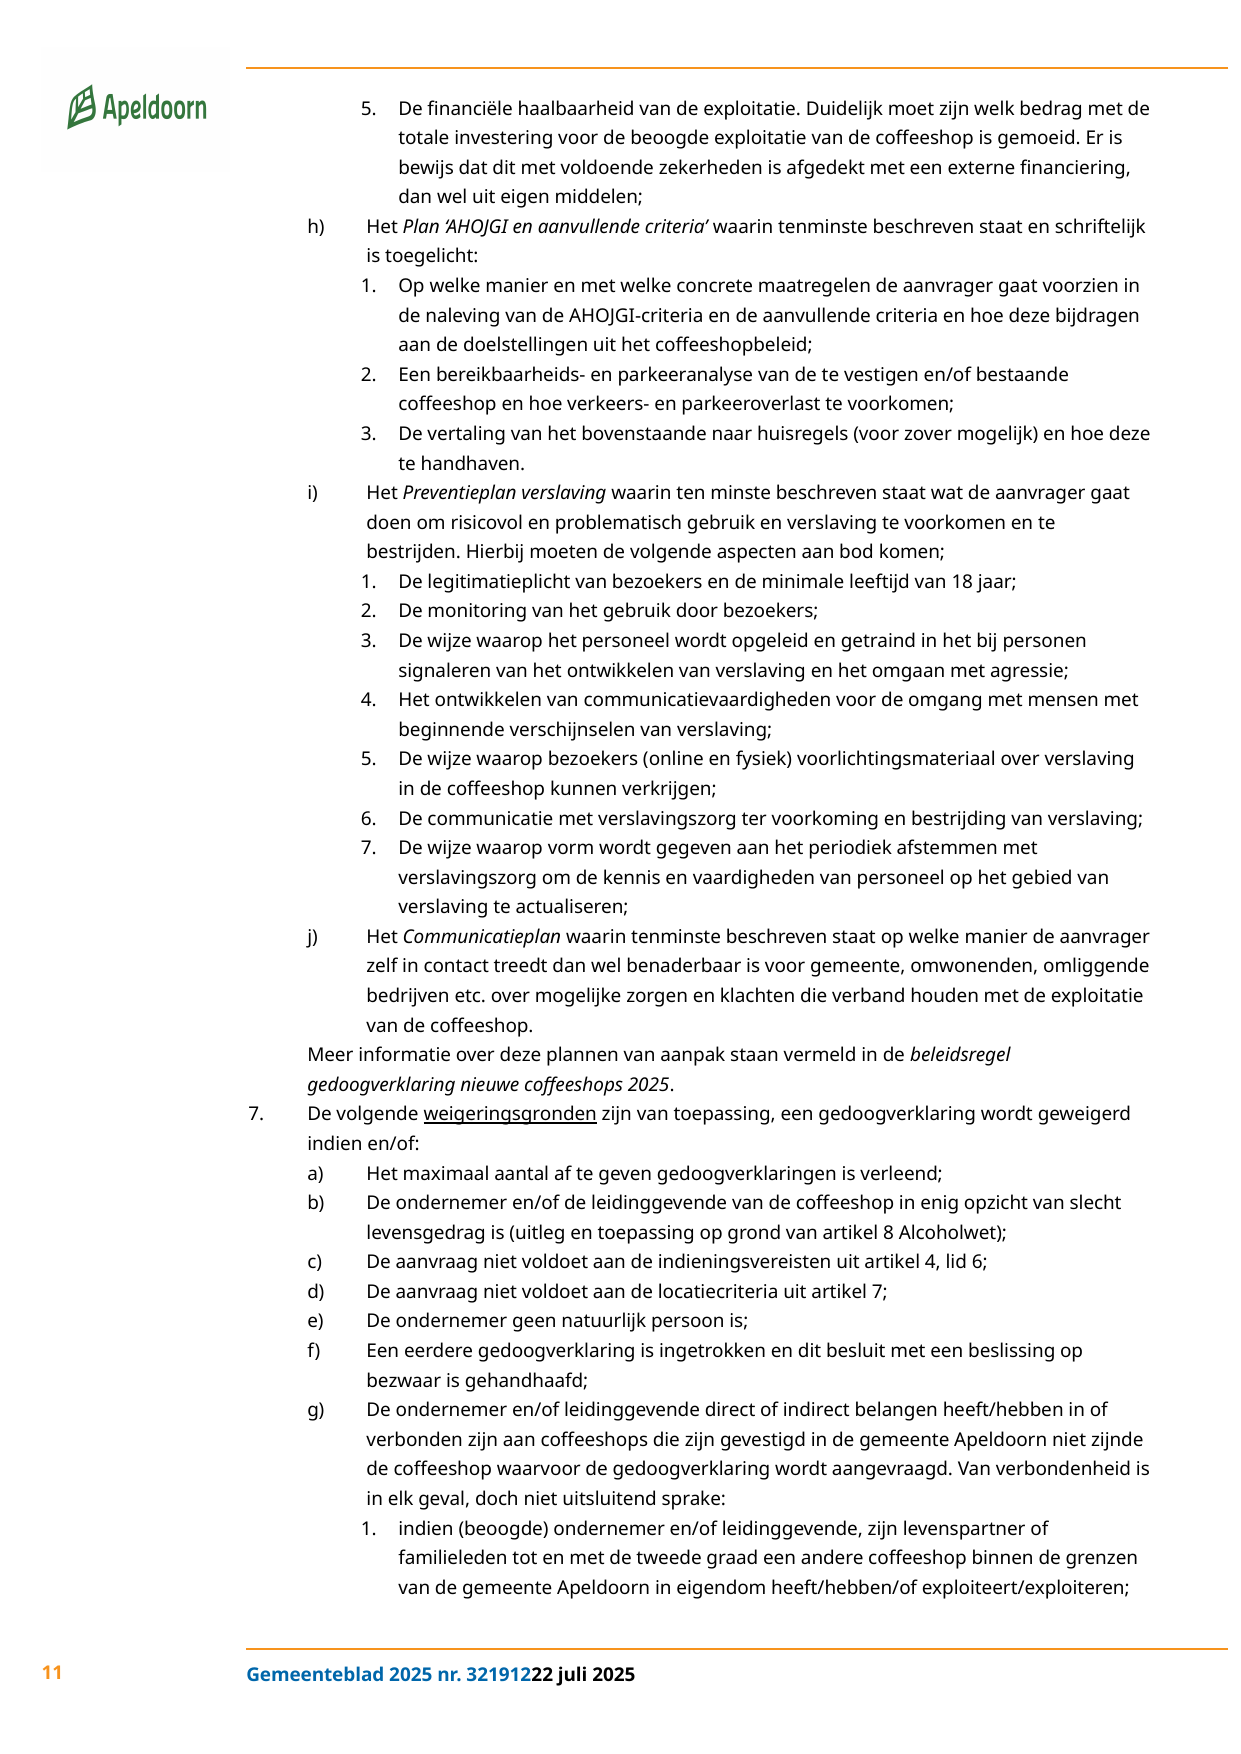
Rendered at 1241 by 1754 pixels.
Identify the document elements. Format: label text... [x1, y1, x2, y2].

list De wijze waarop bezoekers (online en fysiek) voorlichtingsmateriaal over verslaving in de coffeeshop kunnen verkrijgen; [361, 746, 1152, 801]
list Een bereikbaarheids- en parkeeranalyse van de te vestigen en/of bestaande coffeeshop en hoe verkeers- en parkeeroverlast te voorkomen; [361, 361, 1152, 416]
list Op welke manier en met welke concrete maatregelen de aanvrager gaat voorzien in de naleving van de AHOJGI-criteria en de aanvullende criteria en hoe deze bijdragen aan de doelstellingen uit het coffeeshopbeleid; [361, 272, 1152, 357]
picture [41, 47, 231, 172]
list De ondernemer en/of de leidinggevende van de coffeeshop in enig opzicht van slecht levensgedrag is (uitleg en toepassing op grond van artikel 8 Alcoholwet); [307, 1189, 1152, 1245]
list De legitimatieplicht van bezoekers en de minimale leeftijd van 18 jaar; [361, 568, 1152, 594]
list Het Plan ‘AHOJGI en aanvullende criteria’ waarin tenminste beschreven staat en schriftelijk is toegelicht: [307, 213, 1152, 268]
list De ondernemer geen natuurlijk persoon is; [307, 1308, 1152, 1333]
list De ondernemer en/of leidinggevende direct of indirect belangen heeft/hebben in of verbonden zijn aan coffeeshops die zijn gevestigd in de gemeente Apeldoorn niet zijnde de coffeeshop waarvoor de gedoogverklaring wordt aangevraagd. Van verbondenheid is in elk geval, doch niet uitsluitend sprake: [307, 1396, 1152, 1511]
list De wijze waarop het personeel wordt opgeleid en getraind in het bij personen signaleren van het ontwikkelen van verslaving en het omgaan met agressie; [361, 627, 1152, 683]
list De aanvraag niet voldoet aan de locatiecriteria uit artikel 7; [307, 1278, 1152, 1304]
list De financiële haalbaarheid van de exploitatie. Duidelijk moet zijn welk bedrag met de totale investering voor de beoogde exploitatie van de coffeeshop is gemoeid. Er is bewijs dat dit met voldoende zekerheden is afgedekt met een externe financiering, dan wel uit eigen middelen; [361, 95, 1152, 209]
list indien (beoogde) ondernemer en/of leidinggevende, zijn levenspartner of familieleden tot en met de tweede graad een andere coffeeshop binnen de grenzen van de gemeente Apeldoorn in eigendom heeft/hebben/of exploiteert/exploiteren; [361, 1515, 1152, 1600]
list De monitoring van het gebruik door bezoekers; [361, 598, 1152, 623]
list De communicatie met verslavingszorg ter voorkoming en bestrijding van verslaving; [361, 805, 1152, 831]
list Het Preventieplan verslaving waarin ten minste beschreven staat wat de aanvrager gaat doen om risicovol en problematisch gebruik en verslaving te voorkomen en te bestrijden. Hierbij moeten de volgende aspecten aan bod komen; [307, 479, 1152, 564]
list De wijze waarop vorm wordt gegeven aan het periodiek afstemmen met verslavingszorg om de kennis en vaardigheden van personeel op het gebied van verslaving te actualiseren; [361, 834, 1152, 919]
list De aanvraag niet voldoet aan de indieningsvereisten uit artikel 4, lid 6; [307, 1248, 1152, 1274]
list Meer informatie over deze plannen van aanpak staan vermeld in de beleidsregel gedoogverklaring nieuwe coffeeshops 2025. [248, 1041, 1152, 1097]
list Een eerdere gedoogverklaring is ingetrokken en dit besluit met een beslissing op bezwaar is gehandhaafd; [307, 1337, 1152, 1393]
list Het maximaal aantal af te geven gedoogverklaringen is verleend; [307, 1160, 1152, 1186]
list Het Communicatieplan waarin tenminste beschreven staat op welke manier de aanvrager zelf in contact treedt dan wel benaderbaar is voor gemeente, omwonenden, omliggende bedrijven etc. over mogelijke zorgen en klachten die verband houden met de exploitatie van de coffeeshop. [307, 923, 1152, 1038]
list De vertaling van het bovenstaande naar huisregels (voor zover mogelijk) en hoe deze te handhaven. [361, 420, 1152, 476]
list De volgende weigeringsgronden zijn van toepassing, een gedoogverklaring wordt geweigerd indien en/of: [248, 1101, 1152, 1156]
list Het ontwikkelen van communicatievaardigheden voor de omgang met mensen met beginnende verschijnselen van verslaving; [361, 686, 1152, 742]
